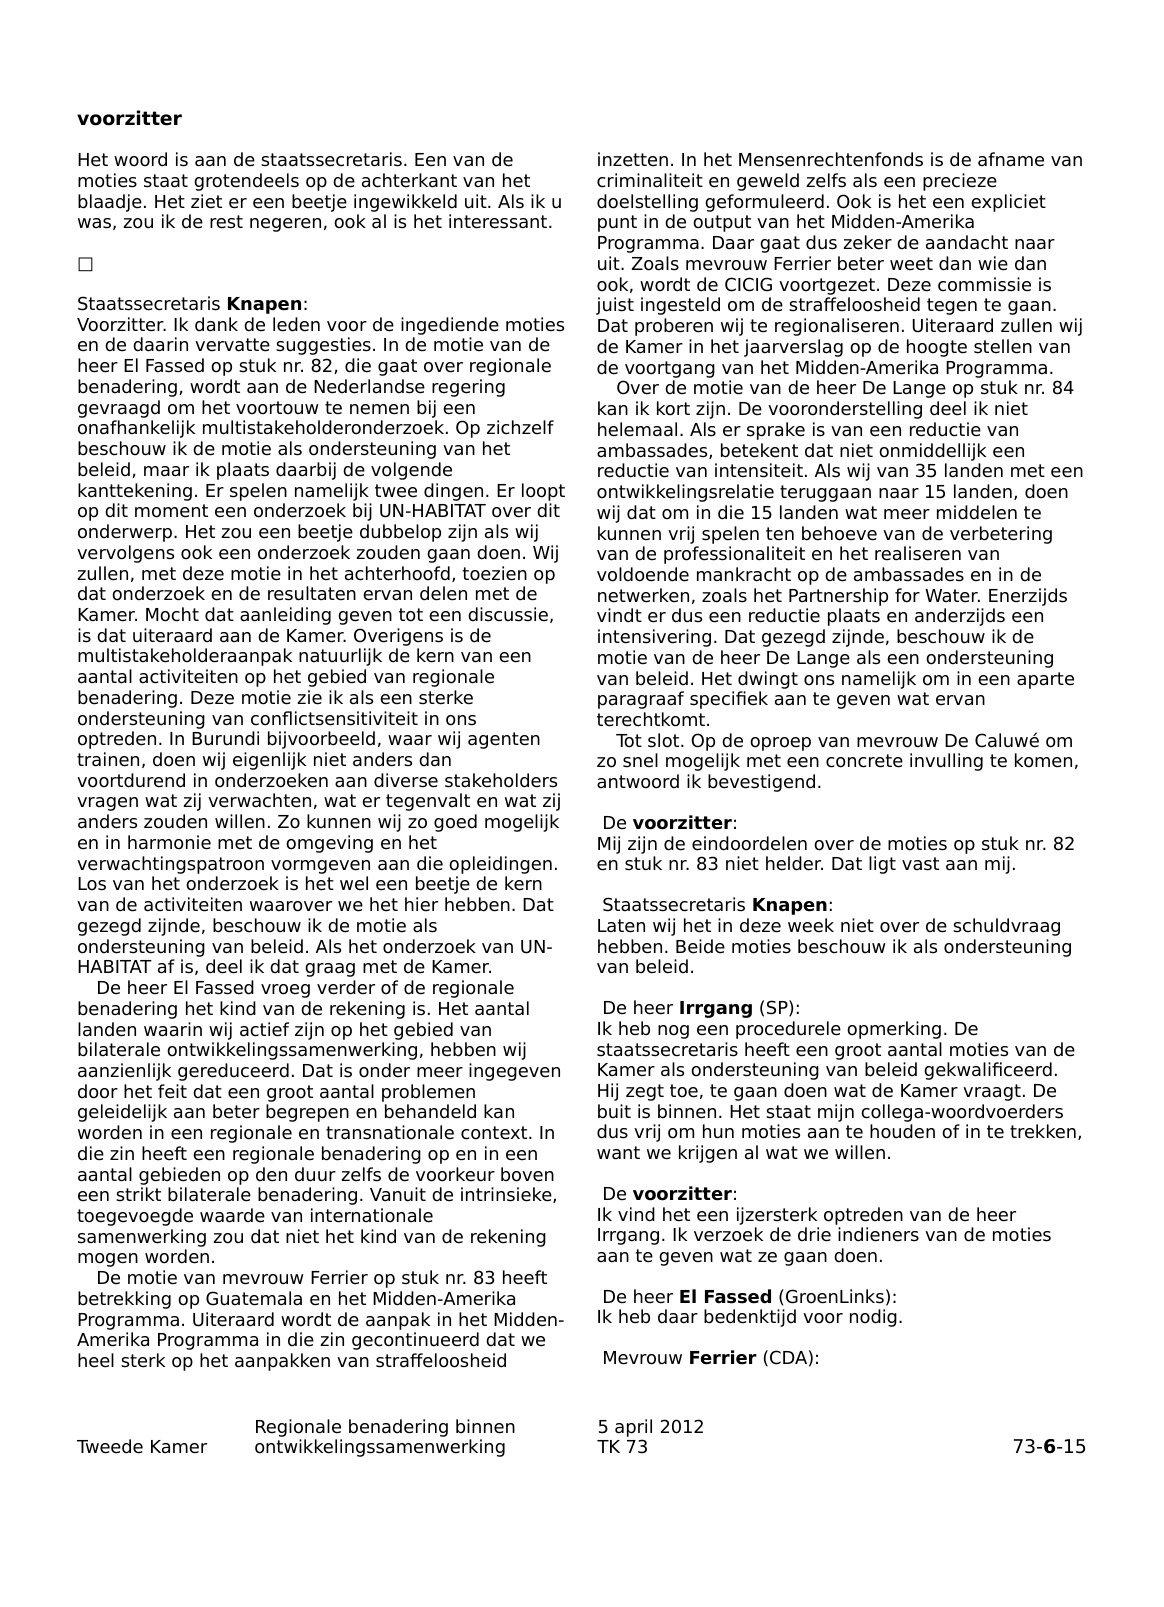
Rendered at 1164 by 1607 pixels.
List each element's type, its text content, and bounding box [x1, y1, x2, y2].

text Tot slot. Op de oproep van mevrouw De Caluwé om zo snel mogelijk met een concrete invulling te komen, antwoord ik bevestigend. [596, 731, 1087, 793]
text De heer El Fassed (GroenLinks): [596, 1287, 1087, 1307]
text Staatssecretaris Knapen: [596, 895, 1087, 916]
text Mevrouw Ferrier (CDA): [596, 1348, 1087, 1369]
text De voorzitter: [596, 813, 1087, 833]
text De heer Irrgang (SP): [596, 998, 1087, 1019]
text Ik heb nog een procedurele opmerking. De staatssecretaris heeft een groot aantal moties van de Kamer als ondersteuning van beleid gekwalificeerd. Hij zegt toe, te gaan doen wat de Kamer vraagt. De buit is binnen. Het staat mijn collega-woordvoerders dus vrij om hun moties aan te houden of in te trekken, want we krijgen al wat we willen. [596, 1019, 1087, 1164]
text Ik vind het een ijzersterk optreden van de heer Irrgang. Ik verzoek de drie indieners van de moties aan te geven wat ze gaan doen. [596, 1204, 1087, 1267]
text Laten wij het in deze week niet over de schuldvraag hebben. Beide moties beschouw ik als ondersteuning van beleid. [596, 916, 1087, 978]
text Ik heb daar bedenktijd voor nodig. [596, 1307, 1087, 1328]
text Over de motie van de heer De Lange op stuk nr. 84 kan ik kort zijn. De vooronderstelling deel ik niet helemaal. Als er sprake is van een reductie van ambassades, betekent dat niet onmiddellijk een reductie van intensiteit. Als wij van 35 landen met een ontwikkelingsrelatie teruggaan naar 15 landen, doen wij dat om in die 15 landen wat meer middelen te kunnen vrij spelen ten behoeve van de verbetering van de professionaliteit en het realiseren van voldoende mankracht op de ambassades en in de netwerken, zoals het Partnership for Water. Enerzijds vindt er dus een reductie plaats en anderzijds een intensivering. Dat gezegd zijnde, beschouw ik de motie van de heer De Lange als een ondersteuning van beleid. Het dwingt ons namelijk om in een aparte paragraaf specifiek aan te geven wat ervan terechtkomt. [596, 378, 1087, 731]
text Voorzitter. Ik dank de leden voor de ingediende moties en de daarin vervatte suggesties. In de motie van de heer El Fassed op stuk nr. 82, die gaat over regionale benadering, wordt aan de Nederlandse regering gevraagd om het voortouw te nemen bij een onafhankelijk multistakeholderonderzoek. Op zichzelf beschouw ik de motie als ondersteuning van het beleid, maar ik plaats daarbij de volgende kanttekening. Er spelen namelijk twee dingen. Er loopt op dit moment een onderzoek bij UN-HABITAT over dit onderwerp. Het zou een beetje dubbelop zijn als wij vervolgens ook een onderzoek zouden gaan doen. Wij zullen, met deze motie in het achterhoofd, toezien op dat onderzoek en de resultaten ervan delen met de Kamer. Mocht dat aanleiding geven tot een discussie, is dat uiteraard aan de Kamer. Overigens is de multistakeholderaanpak natuurlijk de kern van een aantal activiteiten op het gebied van regionale benadering. Deze motie zie ik als een sterke ondersteuning van conflictsensitiviteit in ons optreden. In Burundi bijvoorbeeld, waar wij agenten trainen, doen wij eigenlijk niet anders dan voortdurend in onderzoeken aan diverse stakeholders vragen wat zij verwachten, wat er tegenvalt en wat zij anders zouden willen. Zo kunnen wij zo goed mogelijk en in harmonie met de omgeving en het verwachtingspatroon vormgeven aan die opleidingen. Los van het onderzoek is het wel een beetje de kern van de activiteiten waarover we het hier hebben. Dat gezegd zijnde, beschouw ik de motie als ondersteuning van beleid. Als het onderzoek van UN-HABITAT af is, deel ik dat graag met de Kamer. [77, 314, 567, 978]
text De voorzitter: [596, 1184, 1087, 1204]
text inzetten. In het Mensenrechtenfonds is de afname van criminaliteit en geweld zelfs als een precieze doelstelling geformuleerd. Ook is het een expliciet punt in de output van het Midden-Amerika Programma. Daar gaat dus zeker de aandacht naar uit. Zoals mevrouw Ferrier beter weet dan wie dan ook, wordt de CICIG voortgezet. Deze commissie is juist ingesteld om de straffeloosheid tegen te gaan. Dat proberen wij te regionaliseren. Uiteraard zullen wij de Kamer in het jaarverslag op de hoogte stellen van de voortgang van het Midden-Amerika Programma. [596, 150, 1087, 378]
text De heer El Fassed vroeg verder of de regionale benadering het kind van de rekening is. Het aantal landen waarin wij actief zijn op het gebied van bilaterale ontwikkelingssamenwerking, hebben wij aanzienlijk gereduceerd. Dat is onder meer ingegeven door het feit dat een groot aantal problemen geleidelijk aan beter begrepen en behandeld kan worden in een regionale en transnationale context. In die zin heeft een regionale benadering op en in een aantal gebieden op den duur zelfs de voorkeur boven een strikt bilaterale benadering. Vanuit de intrinsieke, toegevoegde waarde van internationale samenwerking zou dat niet het kind van de rekening mogen worden. [77, 978, 567, 1268]
text Het woord is aan de staatssecretaris. Een van de moties staat grotendeels op de achterkant van het blaadje. Het ziet er een beetje ingewikkeld uit. Als ik u was, zou ik de rest negeren, ook al is het interessant. [77, 150, 567, 233]
text Mij zijn de eindoordelen over de moties op stuk nr. 82 en stuk nr. 83 niet helder. Dat ligt vast aan mij. [596, 833, 1087, 875]
text De motie van mevrouw Ferrier op stuk nr. 83 heeft betrekking op Guatemala en het Midden-Amerika Programma. Uiteraard wordt de aanpak in het Midden-Amerika Programma in die zin gecontinueerd dat we heel sterk op het aanpakken van straffeloosheid [77, 1268, 567, 1372]
text Staatssecretaris Knapen: [77, 294, 567, 314]
text □ [77, 253, 567, 274]
